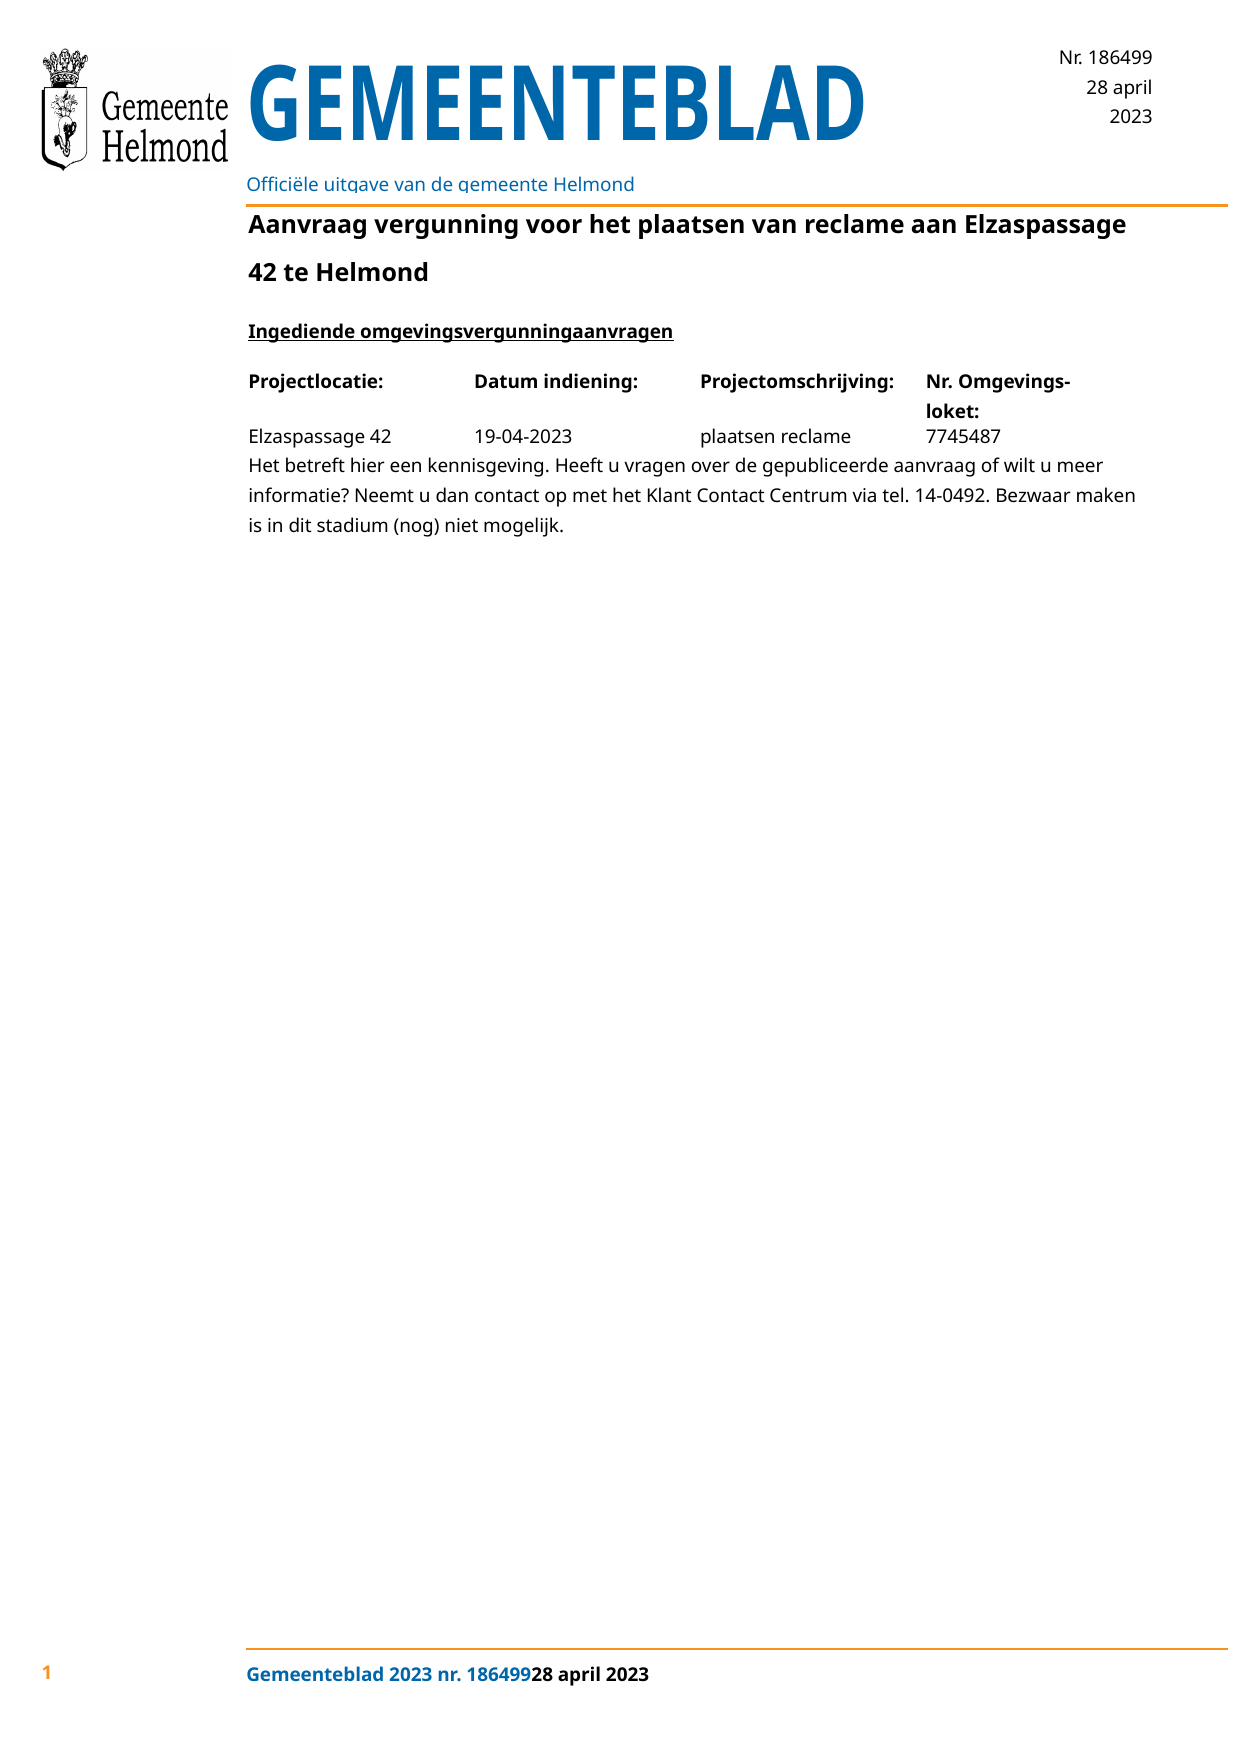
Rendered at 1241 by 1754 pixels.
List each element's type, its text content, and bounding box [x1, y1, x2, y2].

text Ingediende omgevingsvergunningaanvragen [248, 318, 1152, 344]
table_cell 19-04-2023 [474, 424, 700, 449]
picture [41, 47, 231, 172]
table_cell 7745487 [926, 424, 1152, 449]
text Aanvraag vergunning voor het plaatsen van reclame aan Elzaspassage 42 te Helmond [248, 207, 1152, 288]
table_cell plaatsen reclame [700, 424, 926, 449]
table_header Datum indiening: [474, 369, 700, 424]
table_cell Elzaspassage 42 [248, 424, 474, 449]
text Het betreft hier een kennisgeving. Heeft u vragen over de gepubliceerde aanvraag of wilt u meer informatie? Neemt u dan contact op met het Klant Contact Centrum via tel. 14-0492. Bezwaar maken is in dit stadium (nog) niet mogelijk. [248, 453, 1152, 538]
table_header Nr. Omgevings- loket: [926, 369, 1152, 424]
table_header Projectomschrijving: [700, 369, 926, 424]
table_header Projectlocatie: [248, 369, 474, 424]
